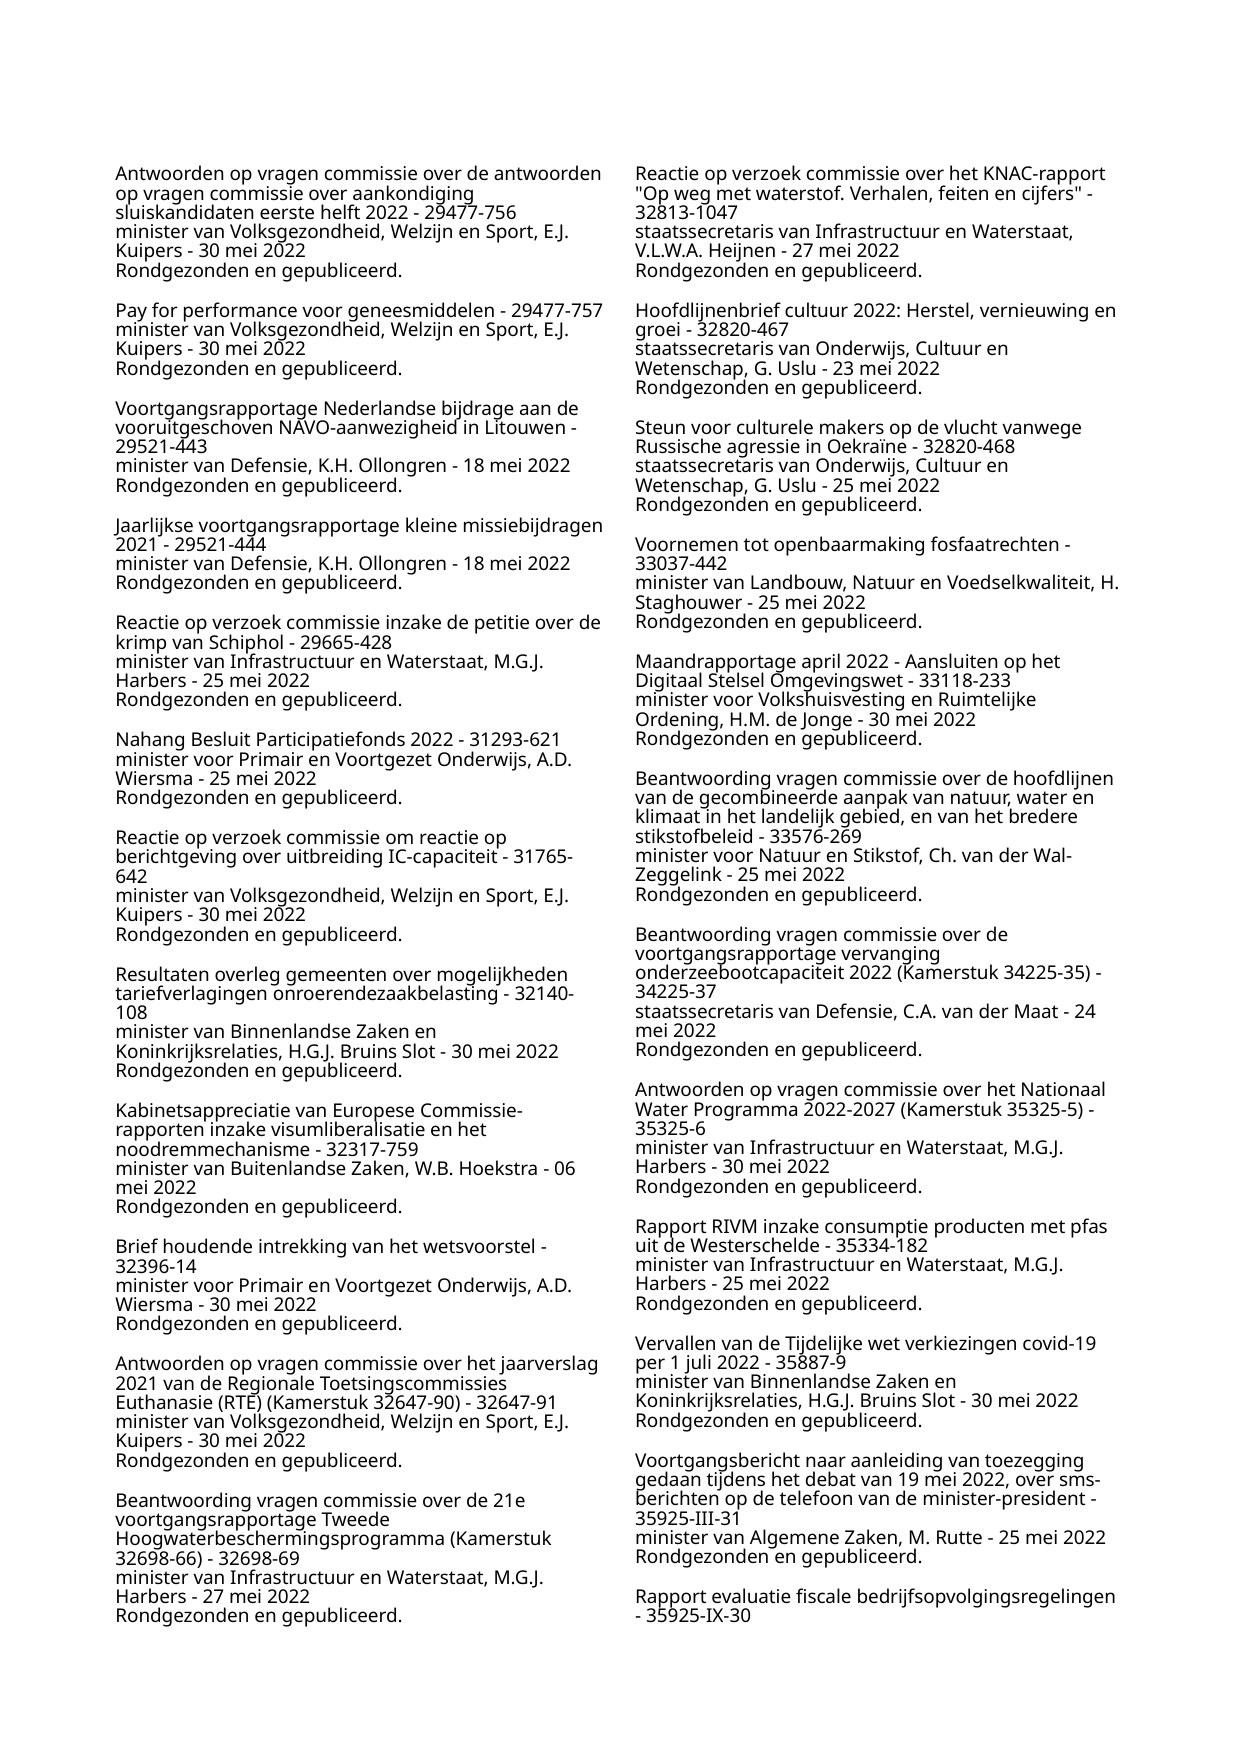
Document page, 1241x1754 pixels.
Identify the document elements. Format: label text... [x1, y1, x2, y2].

text minister van Volksgezondheid, Welzijn en Sport, E.J. Kuipers - 30 mei 2022 [115, 321, 605, 359]
text Reactie op verzoek commissie inzake de petitie over de krimp van Schiphol - 29665-428 [115, 614, 605, 653]
text minister van Landbouw, Natuur en Voedselkwaliteit, H. Staghouwer - 25 mei 2022 [635, 574, 1125, 613]
text Rondgezonden en gepubliceerd. [635, 1178, 1125, 1197]
text Reactie op verzoek commissie over het KNAC-rapport "Op weg met waterstof. Verhalen, feiten en cijfers" - 32813-1047 [635, 165, 1125, 223]
text Vervallen van de Tijdelijke wet verkiezingen covid-19 per 1 juli 2022 - 35887-9 [635, 1335, 1125, 1373]
text Voortgangsbericht naar aanleiding van toezegging gedaan tijdens het debat van 19 mei 2022, over sms-berichten op de telefoon van de minister-president - 35925-III-31 [635, 1452, 1125, 1529]
text Steun voor culturele makers op de vlucht vanwege Russische agressie in Oekraïne - 32820-468 [635, 419, 1125, 457]
text Resultaten overleg gemeenten over mogelijkheden tariefverlagingen onroerendezaakbelasting - 32140-108 [115, 966, 605, 1023]
text Rondgezonden en gepubliceerd. [115, 1198, 605, 1218]
text staatssecretaris van Infrastructuur en Waterstaat, V.L.W.A. Heijnen - 27 mei 2022 [635, 223, 1125, 262]
text minister van Infrastructuur en Waterstaat, M.G.J. Harbers - 27 mei 2022 [115, 1569, 605, 1607]
text minister van Defensie, K.H. Ollongren - 18 mei 2022 [115, 457, 605, 477]
text Jaarlijkse voortgangsrapportage kleine missiebijdragen 2021 - 29521-444 [115, 517, 605, 555]
text Rondgezonden en gepubliceerd. [115, 789, 605, 808]
text minister voor Volkshuisvesting en Ruimtelijke Ordening, H.M. de Jonge - 30 mei 2022 [635, 691, 1125, 730]
text Kabinetsappreciatie van Europese Commissie-rapporten inzake visumliberalisatie en het noodremmechanisme - 32317-759 [115, 1102, 605, 1160]
text Rondgezonden en gepubliceerd. [635, 730, 1125, 749]
text Pay for performance voor geneesmiddelen - 29477-757 [115, 302, 605, 321]
text minister van Defensie, K.H. Ollongren - 18 mei 2022 [115, 555, 605, 574]
text Rapport RIVM inzake consumptie producten met pfas uit de Westerschelde - 35334-182 [635, 1218, 1125, 1256]
text Nahang Besluit Participatiefonds 2022 - 31293-621 [115, 731, 605, 751]
text minister van Volksgezondheid, Welzijn en Sport, E.J. Kuipers - 30 mei 2022 [115, 1413, 605, 1452]
text minister voor Natuur en Stikstof, Ch. van der Wal-Zeggelink - 25 mei 2022 [635, 847, 1125, 886]
text minister van Infrastructuur en Waterstaat, M.G.J. Harbers - 25 mei 2022 [635, 1256, 1125, 1295]
text Rondgezonden en gepubliceerd. [115, 574, 605, 594]
text staatssecretaris van Defensie, C.A. van der Maat - 24 mei 2022 [635, 1003, 1125, 1041]
text Voortgangsrapportage Nederlandse bijdrage aan de vooruitgeschoven NAVO-aanwezigheid in Litouwen - 29521-443 [115, 399, 605, 457]
text Reactie op verzoek commissie om reactie op berichtgeving over uitbreiding IC-capaciteit - 31765-642 [115, 829, 605, 887]
text Rondgezonden en gepubliceerd. [635, 886, 1125, 905]
text Rondgezonden en gepubliceerd. [115, 691, 605, 711]
text minister van Algemene Zaken, M. Rutte - 25 mei 2022 [635, 1529, 1125, 1548]
text Rondgezonden en gepubliceerd. [115, 359, 605, 379]
text minister van Volksgezondheid, Welzijn en Sport, E.J. Kuipers - 30 mei 2022 [115, 223, 605, 262]
text minister voor Primair en Voortgezet Onderwijs, A.D. Wiersma - 25 mei 2022 [115, 751, 605, 789]
text minister van Infrastructuur en Waterstaat, M.G.J. Harbers - 25 mei 2022 [115, 653, 605, 691]
text Rondgezonden en gepubliceerd. [115, 1062, 605, 1081]
text Rondgezonden en gepubliceerd. [115, 1607, 605, 1627]
text Rondgezonden en gepubliceerd. [635, 1412, 1125, 1431]
text Rondgezonden en gepubliceerd. [115, 1315, 605, 1335]
text Brief houdende intrekking van het wetsvoorstel - 32396-14 [115, 1238, 605, 1277]
text staatssecretaris van Onderwijs, Cultuur en Wetenschap, G. Uslu - 23 mei 2022 [635, 340, 1125, 379]
text Beantwoording vragen commissie over de voortgangsrapportage vervanging onderzeebootcapaciteit 2022 (Kamerstuk 34225-35) - 34225-37 [635, 926, 1125, 1003]
text minister van Infrastructuur en Waterstaat, M.G.J. Harbers - 30 mei 2022 [635, 1139, 1125, 1178]
text Beantwoording vragen commissie over de hoofdlijnen van de gecombineerde aanpak van natuur, water en klimaat in het landelijk gebied, en van het bredere stikstofbeleid - 33576-269 [635, 770, 1125, 847]
text Hoofdlijnenbrief cultuur 2022: Herstel, vernieuwing en groei - 32820-467 [635, 302, 1125, 340]
text Rondgezonden en gepubliceerd. [115, 926, 605, 945]
text Rondgezonden en gepubliceerd. [115, 1452, 605, 1471]
text Maandrapportage april 2022 - Aansluiten op het Digitaal Stelsel Omgevingswet - 33118-233 [635, 653, 1125, 691]
text Rondgezonden en gepubliceerd. [635, 1041, 1125, 1061]
text Antwoorden op vragen commissie over het Nationaal Water Programma 2022-2027 (Kamerstuk 35325-5) - 35325-6 [635, 1081, 1125, 1139]
text Antwoorden op vragen commissie over de antwoorden op vragen commissie over aankondiging sluiskandidaten eerste helft 2022 - 29477-756 [115, 165, 605, 223]
text Rondgezonden en gepubliceerd. [115, 477, 605, 496]
text Rondgezonden en gepubliceerd. [635, 613, 1125, 632]
text minister van Binnenlandse Zaken en Koninkrijksrelaties, H.G.J. Bruins Slot - 30 mei 2022 [635, 1373, 1125, 1412]
text staatssecretaris van Onderwijs, Cultuur en Wetenschap, G. Uslu - 25 mei 2022 [635, 457, 1125, 496]
text minister voor Primair en Voortgezet Onderwijs, A.D. Wiersma - 30 mei 2022 [115, 1277, 605, 1315]
text Rondgezonden en gepubliceerd. [635, 1548, 1125, 1567]
text Rondgezonden en gepubliceerd. [635, 496, 1125, 515]
text minister van Buitenlandse Zaken, W.B. Hoekstra - 06 mei 2022 [115, 1160, 605, 1198]
text Rondgezonden en gepubliceerd. [115, 262, 605, 281]
text Voornemen tot openbaarmaking fosfaatrechten - 33037-442 [635, 536, 1125, 574]
text Rondgezonden en gepubliceerd. [635, 379, 1125, 398]
text Rondgezonden en gepubliceerd. [635, 1295, 1125, 1314]
text minister van Volksgezondheid, Welzijn en Sport, E.J. Kuipers - 30 mei 2022 [115, 887, 605, 926]
text Rondgezonden en gepubliceerd. [635, 262, 1125, 281]
text Rapport evaluatie fiscale bedrijfsopvolgingsregelingen - 35925-IX-30 [635, 1588, 1125, 1627]
text Beantwoording vragen commissie over de 21e voortgangsrapportage Tweede Hoogwaterbeschermingsprogramma (Kamerstuk 32698-66) - 32698-69 [115, 1492, 605, 1569]
text minister van Binnenlandse Zaken en Koninkrijksrelaties, H.G.J. Bruins Slot - 30 mei 2022 [115, 1023, 605, 1062]
text Antwoorden op vragen commissie over het jaarverslag 2021 van de Regionale Toetsingscommissies Euthanasie (RTE) (Kamerstuk 32647-90) - 32647-91 [115, 1355, 605, 1413]
